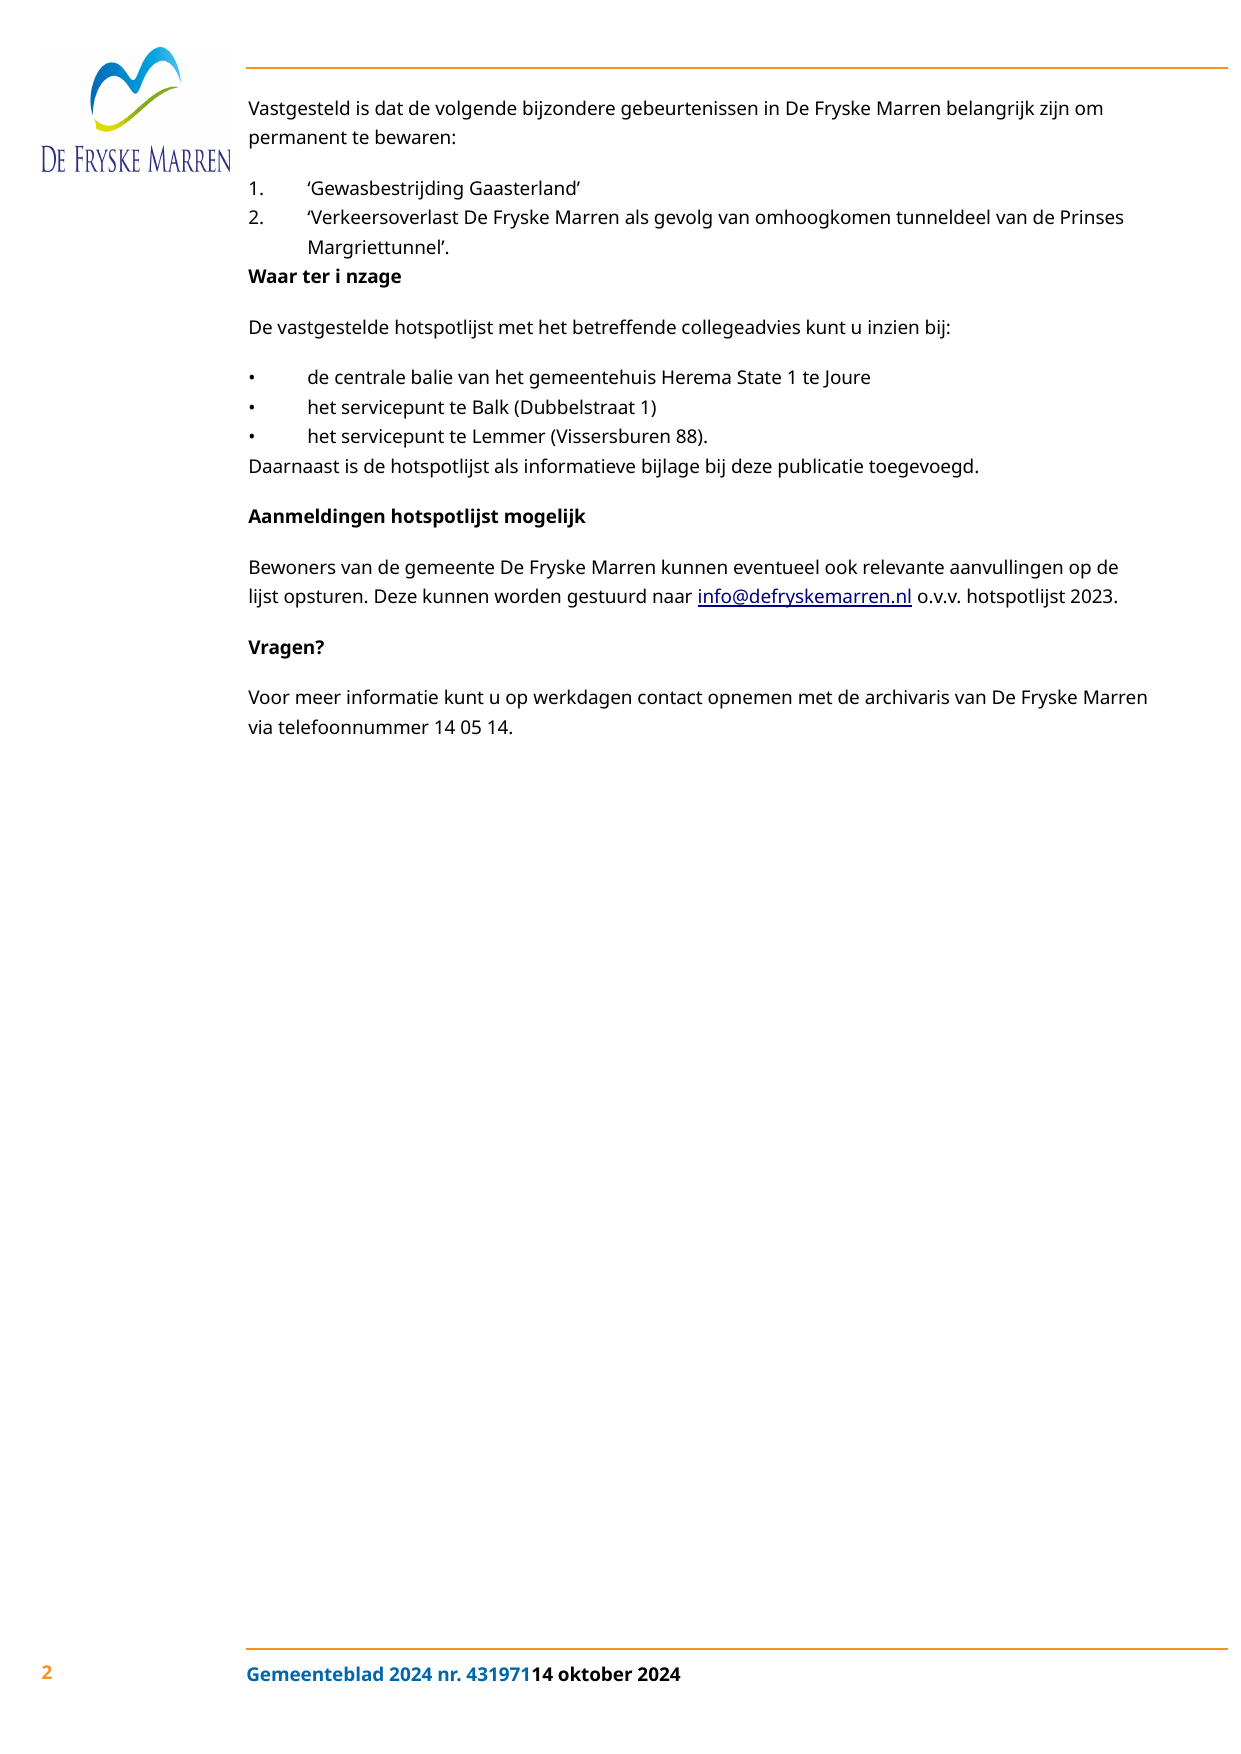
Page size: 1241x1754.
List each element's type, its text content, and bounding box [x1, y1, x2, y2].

list het servicepunt te Balk (Dubbelstraat 1) [248, 394, 1152, 420]
list ‘Gewasbestrijding Gaasterland’ [248, 175, 1152, 201]
text Waar ter i nzage [248, 263, 1152, 289]
text Vastgesteld is dat de volgende bijzondere gebeurtenissen in De Fryske Marren belangrijk zijn om permanent te bewaren: [248, 95, 1152, 150]
list het servicepunt te Lemmer (Vissersburen 88). [248, 423, 1152, 449]
text De vastgestelde hotspotlijst met het betreffende collegeadvies kunt u inzien bij: [248, 314, 1152, 340]
list de centrale balie van het gemeentehuis Herema State 1 te Joure [248, 364, 1152, 390]
list ‘Verkeersoverlast De Fryske Marren als gevolg van omhoogkomen tunneldeel van de Prinses Margriettunnel’. [248, 204, 1152, 260]
text Aanmeldingen hotspotlijst mogelijk [248, 503, 1152, 529]
text Daarnaast is de hotspotlijst als informatieve bijlage bij deze publicatie toegevoegd. [248, 453, 1152, 479]
text Voor meer informatie kunt u op werkdagen contact opnemen met de archivaris van De Fryske Marren via telefoonnummer 14 05 14. [248, 684, 1152, 740]
text Bewoners van de gemeente De Fryske Marren kunnen eventueel ook relevante aanvullingen op de lijst opsturen. Deze kunnen worden gestuurd naar info@defryskemarren.nl o.v.v. hotspotlijst 2023. [248, 554, 1152, 609]
text Vragen? [248, 634, 1152, 660]
picture [41, 47, 231, 172]
